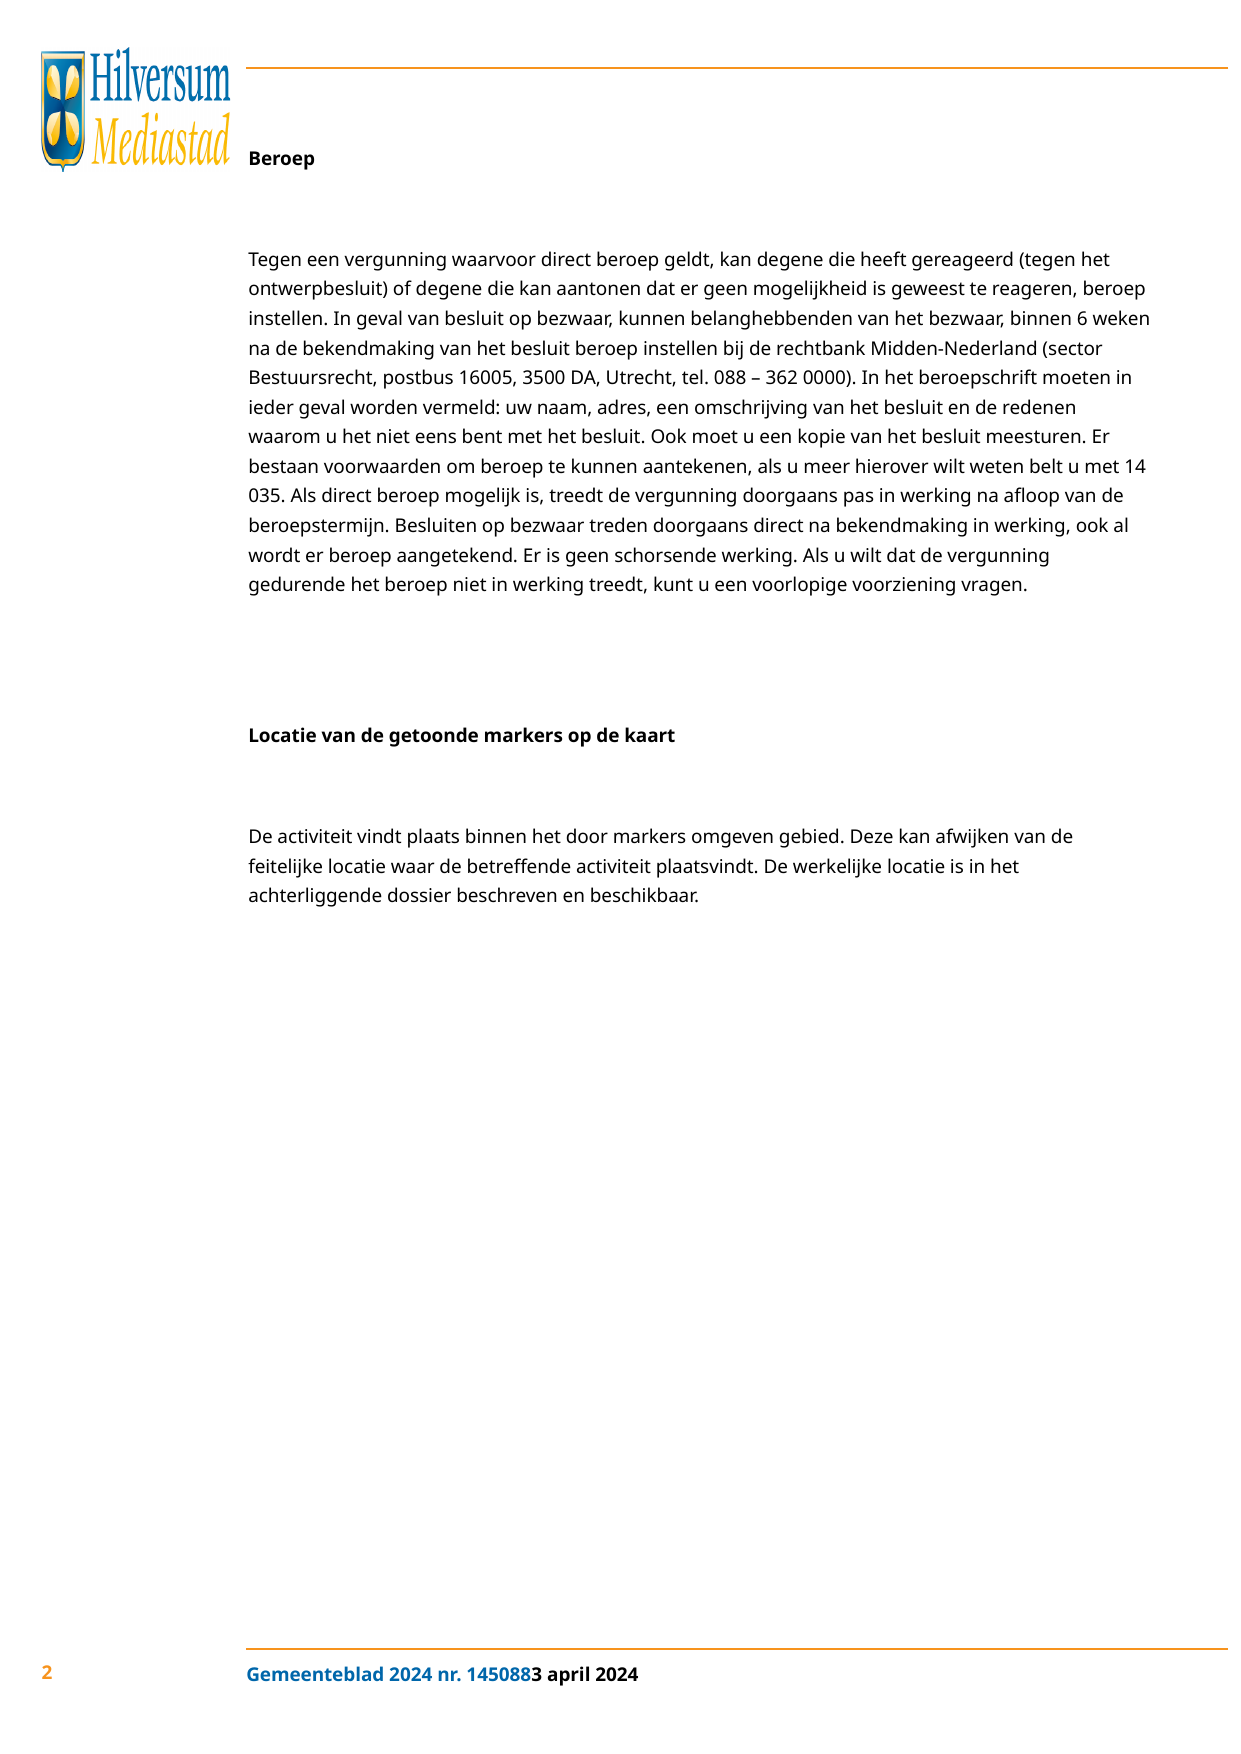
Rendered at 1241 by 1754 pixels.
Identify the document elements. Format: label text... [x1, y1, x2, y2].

text Locatie van de getoonde markers op de kaart [248, 723, 1152, 748]
text Tegen een vergunning waarvoor direct beroep geldt, kan degene die heeft gereageerd (tegen het ontwerpbesluit) of degene die kan aantonen dat er geen mogelijkheid is geweest te reageren, beroep instellen. In geval van besluit op bezwaar, kunnen belanghebbenden van het bezwaar, binnen 6 weken na de bekendmaking van het besluit beroep instellen bij de rechtbank Midden-Nederland (sector Bestuursrecht, postbus 16005, 3500 DA, Utrecht, tel. 088 – 362 0000). In het beroepschrift moeten in ieder geval worden vermeld: uw naam, adres, een omschrijving van het besluit en de redenen waarom u het niet eens bent met het besluit. Ook moet u een kopie van het besluit meesturen. Er bestaan voorwaarden om beroep te kunnen aantekenen, als u meer hierover wilt weten belt u met 14 035. Als direct beroep mogelijk is, treedt de vergunning doorgaans pas in werking na afloop van de beroepstermijn. Besluiten op bezwaar treden doorgaans direct na bekendmaking in werking, ook al wordt er beroep aangetekend. Er is geen schorsende werking. Als u wilt dat de vergunning gedurende het beroep niet in werking treedt, kunt u een voorlopige voorziening vragen. [248, 246, 1152, 597]
text De activiteit vindt plaats binnen het door markers omgeven gebied. Deze kan afwijken van de feitelijke locatie waar de betreffende activiteit plaatsvindt. De werkelijke locatie is in het achterliggende dossier beschreven en beschikbaar. [248, 823, 1152, 908]
picture [41, 47, 231, 172]
text Beroep [248, 145, 1152, 171]
